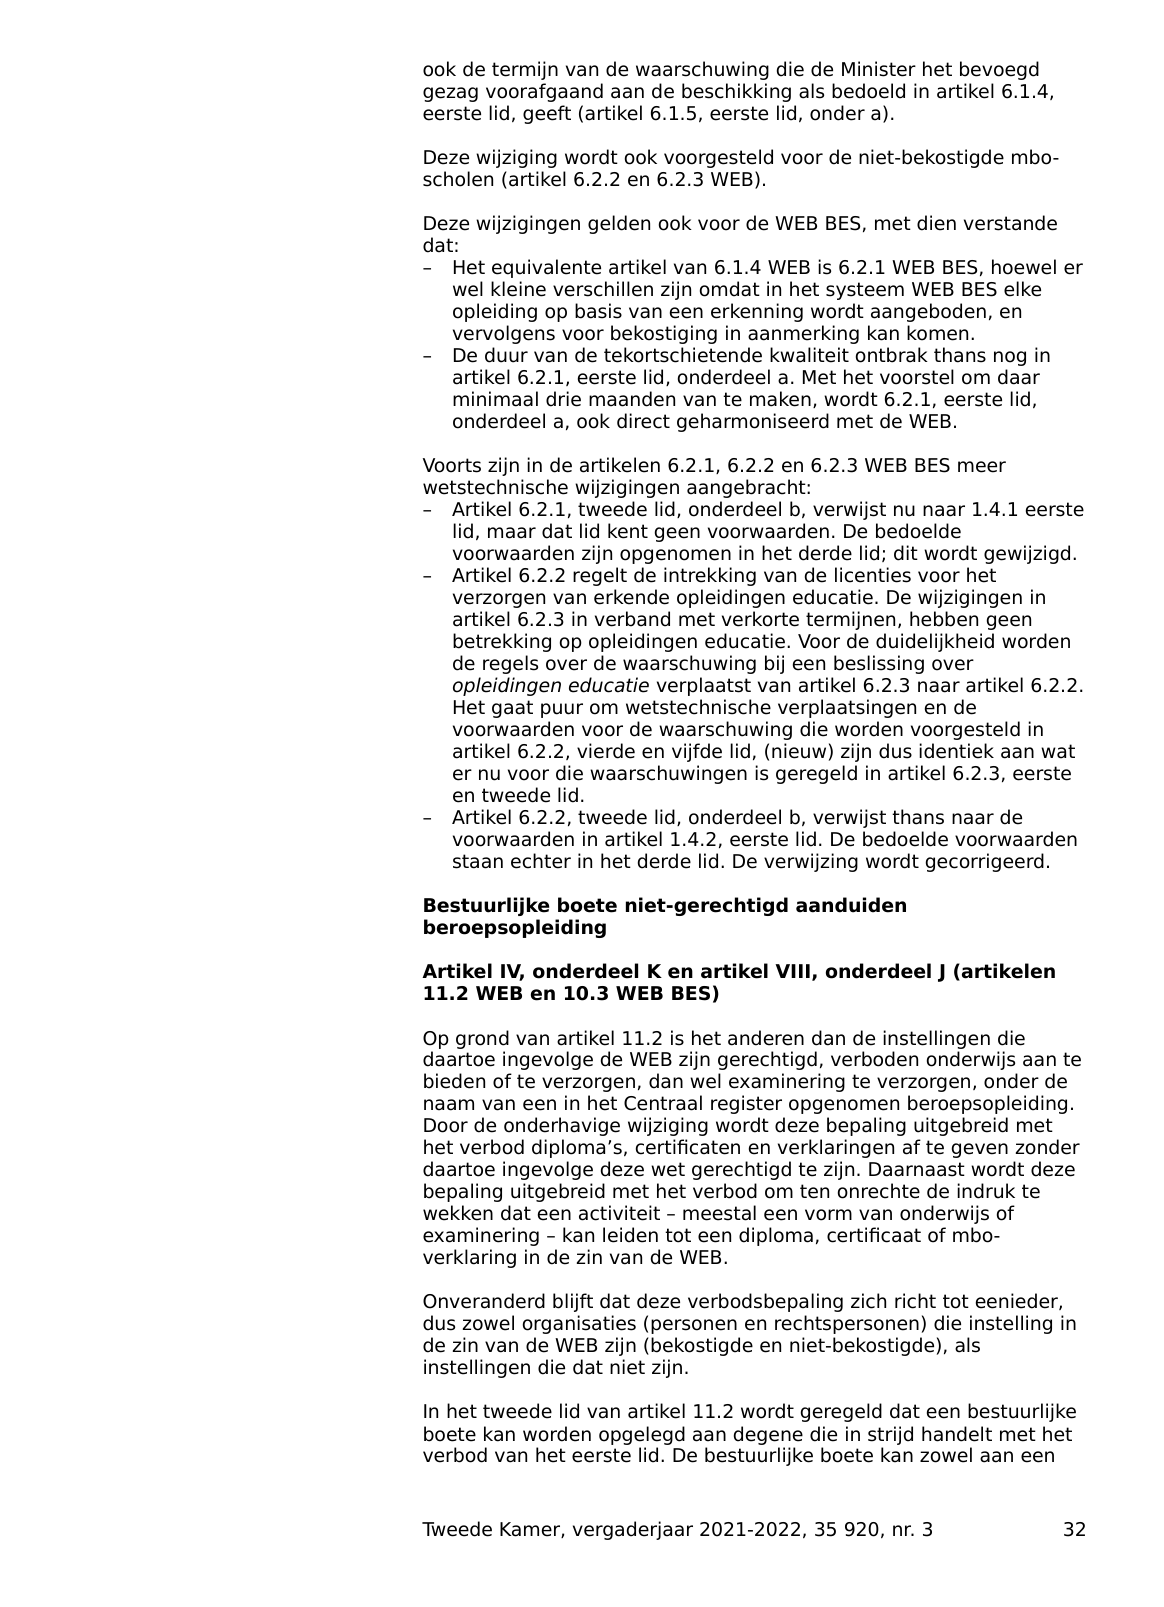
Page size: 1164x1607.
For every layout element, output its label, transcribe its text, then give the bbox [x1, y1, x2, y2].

subtitle Artikel IV, onderdeel K en artikel VIII, onderdeel J (artikelen 11.2 WEB en 10.3 WEB BES) [422, 961, 1087, 1005]
text – De duur van de tekortschietende kwaliteit ontbrak thans nog in artikel 6.2.1, eerste lid, onderdeel a. Met het voorstel om daar minimaal drie maanden van te maken, wordt 6.2.1, eerste lid, onderdeel a, ook direct geharmoniseerd met de WEB. [422, 345, 1087, 433]
text ook de termijn van de waarschuwing die de Minister het bevoegd gezag voorafgaand aan de beschikking als bedoeld in artikel 6.1.4, eerste lid, geeft (artikel 6.1.5, eerste lid, onder a). [422, 59, 1087, 125]
text Deze wijzigingen gelden ook voor de WEB BES, met dien verstande dat: [422, 213, 1087, 257]
text Voorts zijn in de artikelen 6.2.1, 6.2.2 en 6.2.3 WEB BES meer wetstechnische wijzigingen aangebracht: [422, 455, 1087, 499]
text Op grond van artikel 11.2 is het anderen dan de instellingen die daartoe ingevolge de WEB zijn gerechtigd, verboden onderwijs aan te bieden of te verzorgen, dan wel examinering te verzorgen, onder de naam van een in het Centraal register opgenomen beroepsopleiding. Door de onderhavige wijziging wordt deze bepaling uitgebreid met het verbod diploma’s, certificaten en verklaringen af te geven zonder daartoe ingevolge deze wet gerechtigd te zijn. Daarnaast wordt deze bepaling uitgebreid met het verbod om ten onrechte de indruk te wekken dat een activiteit – meestal een vorm van onderwijs of examinering – kan leiden tot een diploma, certificaat of mbo-verklaring in de zin van de WEB. [422, 1027, 1087, 1269]
text In het tweede lid van artikel 11.2 wordt geregeld dat een bestuurlijke boete kan worden opgelegd aan degene die in strijd handelt met het verbod van het eerste lid. De bestuurlijke boete kan zowel aan een [422, 1401, 1087, 1467]
text – Het equivalente artikel van 6.1.4 WEB is 6.2.1 WEB BES, hoewel er wel kleine verschillen zijn omdat in het systeem WEB BES elke opleiding op basis van een erkenning wordt aangeboden, en vervolgens voor bekostiging in aanmerking kan komen. [422, 257, 1087, 345]
text – Artikel 6.2.2 regelt de intrekking van de licenties voor het verzorgen van erkende opleidingen educatie. De wijzigingen in artikel 6.2.3 in verband met verkorte termijnen, hebben geen betrekking op opleidingen educatie. Voor de duidelijkheid worden de regels over de waarschuwing bij een beslissing over opleidingen educatie verplaatst van artikel 6.2.3 naar artikel 6.2.2. Het gaat puur om wetstechnische verplaatsingen en de voorwaarden voor de waarschuwing die worden voorgesteld in artikel 6.2.2, vierde en vijfde lid, (nieuw) zijn dus identiek aan wat er nu voor die waarschuwingen is geregeld in artikel 6.2.3, eerste en tweede lid. [422, 565, 1087, 807]
subtitle Bestuurlijke boete niet-gerechtigd aanduiden beroepsopleiding [422, 895, 1087, 939]
text Deze wijziging wordt ook voorgesteld voor de niet-bekostigde mbo-scholen (artikel 6.2.2 en 6.2.3 WEB). [422, 147, 1087, 191]
text – Artikel 6.2.2, tweede lid, onderdeel b, verwijst thans naar de voorwaarden in artikel 1.4.2, eerste lid. De bedoelde voorwaarden staan echter in het derde lid. De verwijzing wordt gecorrigeerd. [422, 807, 1087, 873]
text – Artikel 6.2.1, tweede lid, onderdeel b, verwijst nu naar 1.4.1 eerste lid, maar dat lid kent geen voorwaarden. De bedoelde voorwaarden zijn opgenomen in het derde lid; dit wordt gewijzigd. [422, 499, 1087, 565]
text Onveranderd blijft dat deze verbodsbepaling zich richt tot eenieder, dus zowel organisaties (personen en rechtspersonen) die instelling in de zin van de WEB zijn (bekostigde en niet-bekostigde), als instellingen die dat niet zijn. [422, 1291, 1087, 1379]
